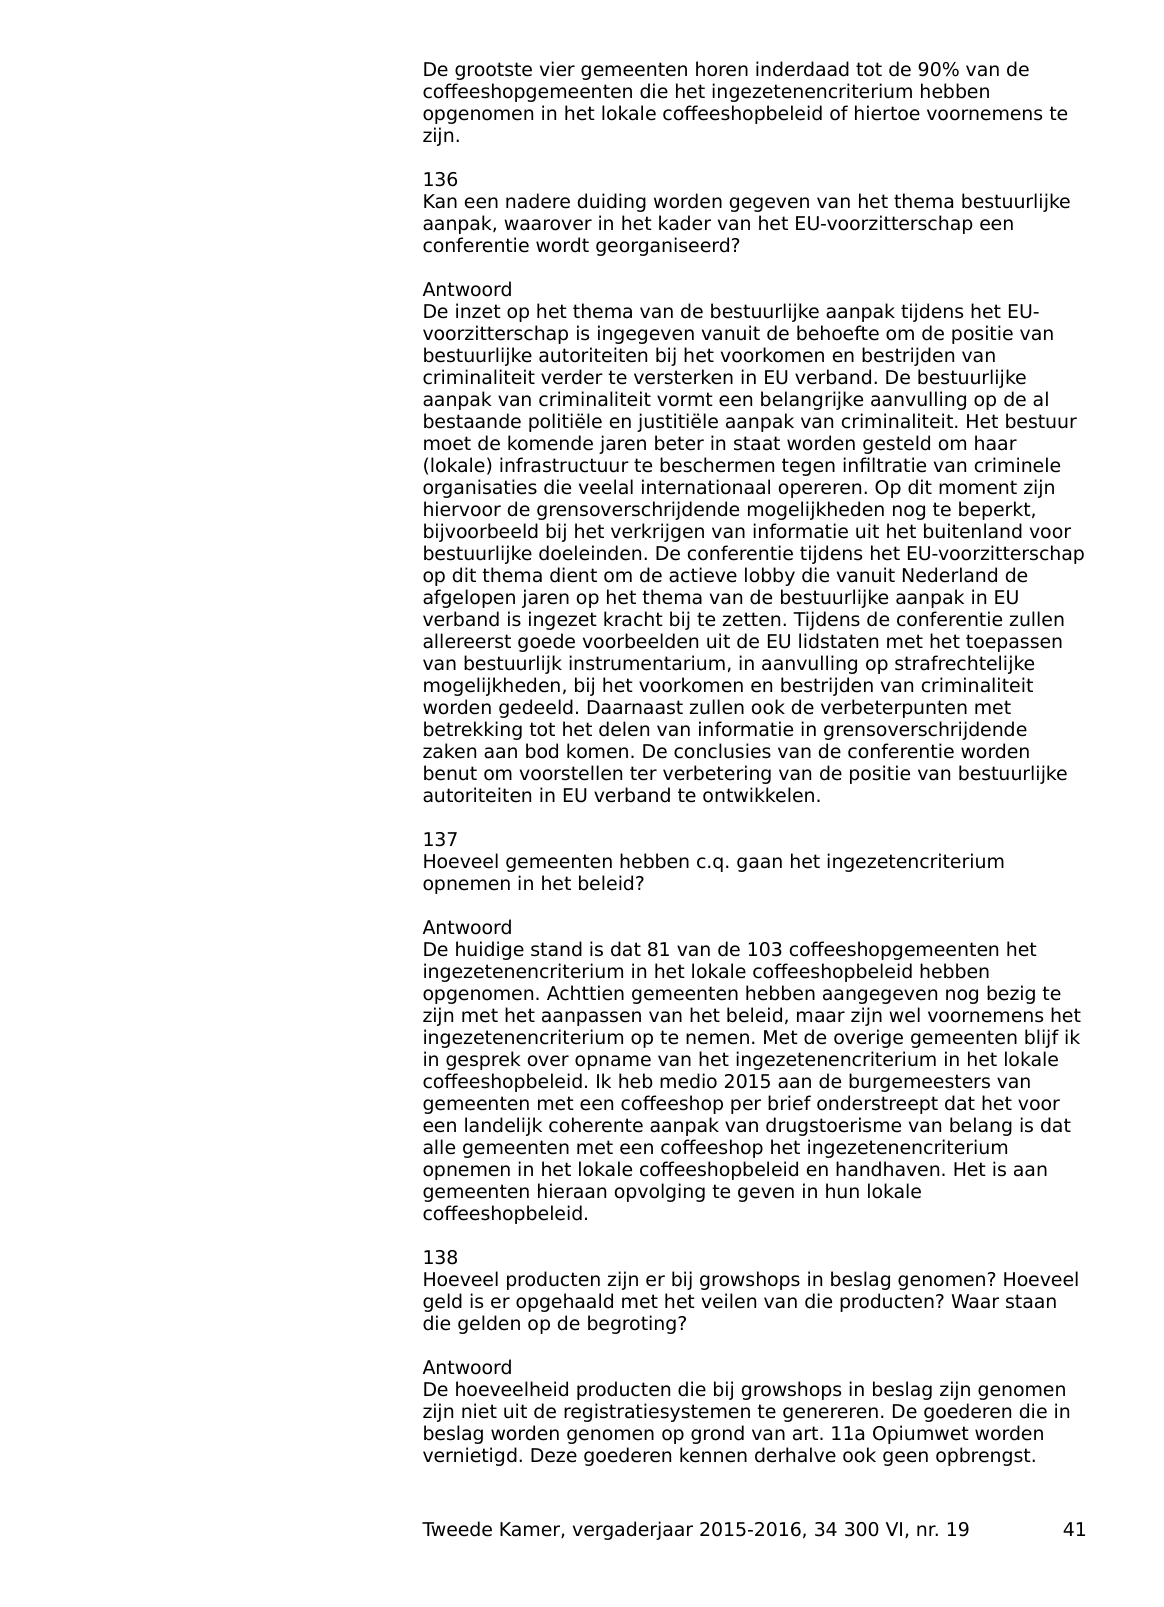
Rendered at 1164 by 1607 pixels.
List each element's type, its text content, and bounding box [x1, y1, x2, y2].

text De hoeveelheid producten die bij growshops in beslag zijn genomen zijn niet uit de registratiesystemen te genereren. De goederen die in beslag worden genomen op grond van art. 11a Opiumwet worden vernietigd. Deze goederen kennen derhalve ook geen opbrengst. [422, 1379, 1087, 1467]
text 137 [422, 829, 1087, 851]
text 138 [422, 1247, 1087, 1269]
text Hoeveel gemeenten hebben c.q. gaan het ingezetencriterium opnemen in het beleid? [422, 851, 1087, 895]
text Kan een nadere duiding worden gegeven van het thema bestuurlijke aanpak, waarover in het kader van het EU-voorzitterschap een conferentie wordt georganiseerd? [422, 191, 1087, 257]
text 136 [422, 169, 1087, 191]
text Hoeveel producten zijn er bij growshops in beslag genomen? Hoeveel geld is er opgehaald met het veilen van die producten? Waar staan die gelden op de begroting? [422, 1269, 1087, 1335]
text De grootste vier gemeenten horen inderdaad tot de 90% van de coffeeshopgemeenten die het ingezetenencriterium hebben opgenomen in het lokale coffeeshopbeleid of hiertoe voornemens te zijn. [422, 59, 1087, 147]
text De inzet op het thema van de bestuurlijke aanpak tijdens het EU-voorzitterschap is ingegeven vanuit de behoefte om de positie van bestuurlijke autoriteiten bij het voorkomen en bestrijden van criminaliteit verder te versterken in EU verband. De bestuurlijke aanpak van criminaliteit vormt een belangrijke aanvulling op de al bestaande politiële en justitiële aanpak van criminaliteit. Het bestuur moet de komende jaren beter in staat worden gesteld om haar (lokale) infrastructuur te beschermen tegen infiltratie van criminele organisaties die veelal internationaal opereren. Op dit moment zijn hiervoor de grensoverschrijdende mogelijkheden nog te beperkt, bijvoorbeeld bij het verkrijgen van informatie uit het buitenland voor bestuurlijke doeleinden. De conferentie tijdens het EU-voorzitterschap op dit thema dient om de actieve lobby die vanuit Nederland de afgelopen jaren op het thema van de bestuurlijke aanpak in EU verband is ingezet kracht bij te zetten. Tijdens de conferentie zullen allereerst goede voorbeelden uit de EU lidstaten met het toepassen van bestuurlijk instrumentarium, in aanvulling op strafrechtelijke mogelijkheden, bij het voorkomen en bestrijden van criminaliteit worden gedeeld. Daarnaast zullen ook de verbeterpunten met betrekking tot het delen van informatie in grensoverschrijdende zaken aan bod komen. De conclusies van de conferentie worden benut om voorstellen ter verbetering van de positie van bestuurlijke autoriteiten in EU verband te ontwikkelen. [422, 301, 1087, 807]
text Antwoord [422, 279, 1087, 301]
text De huidige stand is dat 81 van de 103 coffeeshopgemeenten het ingezetenencriterium in het lokale coffeeshopbeleid hebben opgenomen. Achttien gemeenten hebben aangegeven nog bezig te zijn met het aanpassen van het beleid, maar zijn wel voornemens het ingezetenencriterium op te nemen. Met de overige gemeenten blijf ik in gesprek over opname van het ingezetenencriterium in het lokale coffeeshopbeleid. Ik heb medio 2015 aan de burgemeesters van gemeenten met een coffeeshop per brief onderstreept dat het voor een landelijk coherente aanpak van drugstoerisme van belang is dat alle gemeenten met een coffeeshop het ingezetenencriterium opnemen in het lokale coffeeshopbeleid en handhaven. Het is aan gemeenten hieraan opvolging te geven in hun lokale coffeeshopbeleid. [422, 939, 1087, 1225]
text Antwoord [422, 917, 1087, 939]
text Antwoord [422, 1357, 1087, 1379]
